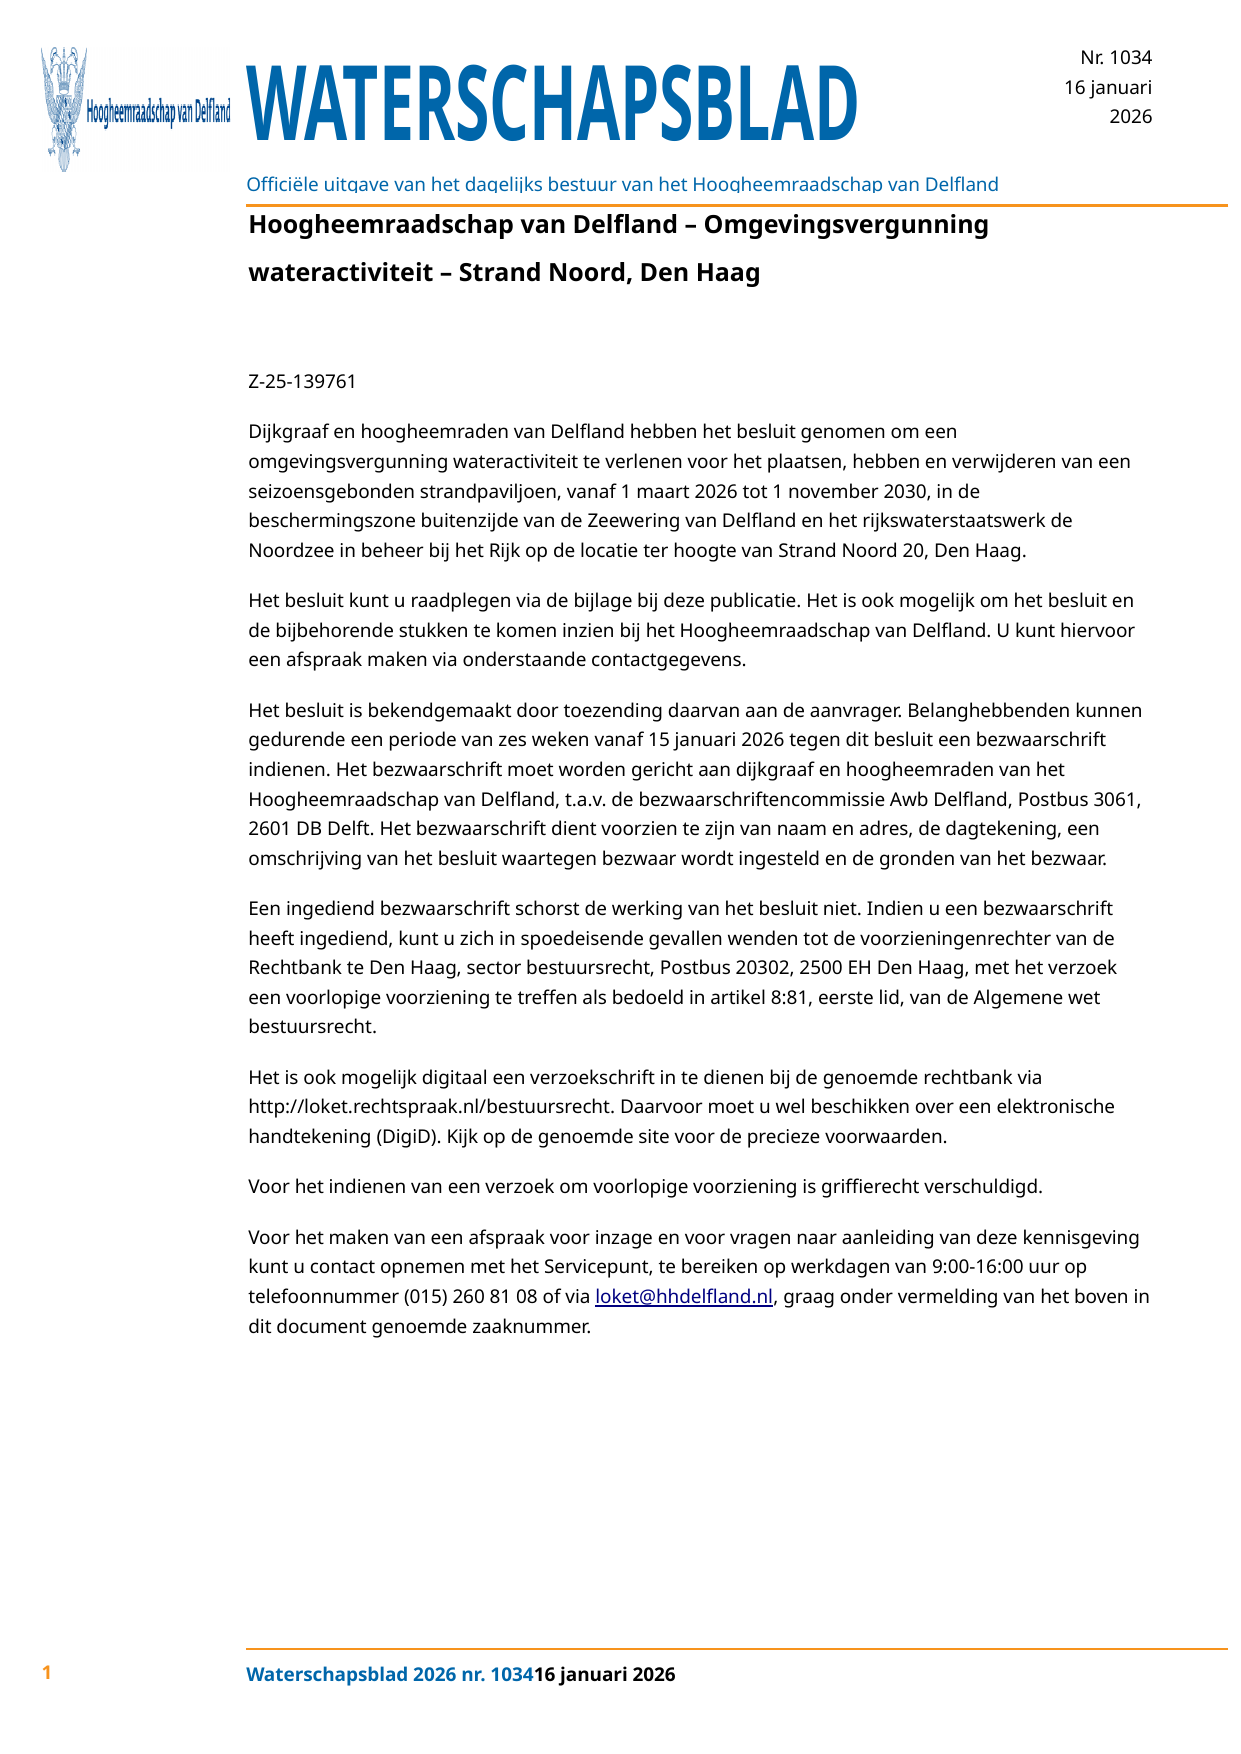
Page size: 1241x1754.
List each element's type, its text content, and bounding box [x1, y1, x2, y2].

text Voor het maken van een afspraak voor inzage en voor vragen naar aanleiding van deze kennisgeving kunt u contact opnemen met het Servicepunt, te bereiken op werkdagen van 9:00-16:00 uur op telefoonnummer (015) 260 81 08 of via loket@hhdelfland.nl, graag onder vermelding van het boven in dit document genoemde zaaknummer. [248, 1224, 1152, 1339]
text Voor het indienen van een verzoek om voorlopige voorziening is griffierecht verschuldigd. [248, 1174, 1152, 1199]
text Het besluit kunt u raadplegen via de bijlage bij deze publicatie. Het is ook mogelijk om het besluit en de bijbehorende stukken te komen inzien bij het Hoogheemraadschap van Delfland. U kunt hiervoor een afspraak maken via onderstaande contactgegevens. [248, 587, 1152, 672]
text Dijkgraaf en hoogheemraden van Delfland hebben het besluit genomen om een omgevingsvergunning wateractiviteit te verlenen voor het plaatsen, hebben en verwijderen van een seizoensgebonden strandpaviljoen, vanaf 1 maart 2026 tot 1 november 2030, in de beschermingszone buitenzijde van de Zeewering van Delfland en het rijkswaterstaatswerk de Noordzee in beheer bij het Rijk op de locatie ter hoogte van Strand Noord 20, Den Haag. [248, 419, 1152, 563]
text Z-25-139761 [248, 368, 1152, 394]
text Het is ook mogelijk digitaal een verzoekschrift in te dienen bij de genoemde rechtbank via http://loket.rechtspraak.nl/bestuursrecht. Daarvoor moet u wel beschikken over een elektronische handtekening (DigiD). Kijk op de genoemde site voor de precieze voorwaarden. [248, 1064, 1152, 1149]
text Het besluit is bekendgemaakt door toezending daarvan aan de aanvrager. Belanghebbenden kunnen gedurende een periode van zes weken vanaf 15 januari 2026 tegen dit besluit een bezwaarschrift indienen. Het bezwaarschrift moet worden gericht aan dijkgraaf en hoogheemraden van het Hoogheemraadschap van Delfland, t.a.v. de bezwaarschriftencommissie Awb Delfland, Postbus 3061, 2601 DB Delft. Het bezwaarschrift dient voorzien te zijn van naam en adres, de dagtekening, een omschrijving van het besluit waartegen bezwaar wordt ingesteld en de gronden van het bezwaar. [248, 697, 1152, 871]
picture [41, 47, 231, 172]
text Hoogheemraadschap van Delfland – Omgevingsvergunning wateractiviteit – Strand Noord, Den Haag [248, 207, 1152, 288]
text Een ingediend bezwaarschrift schorst de werking van het besluit niet. Indien u een bezwaarschrift heeft ingediend, kunt u zich in spoedeisende gevallen wenden tot de voorzieningenrechter van de Rechtbank te Den Haag, sector bestuursrecht, Postbus 20302, 2500 EH Den Haag, met het verzoek een voorlopige voorziening te treffen als bedoeld in artikel 8:81, eerste lid, van de Algemene wet bestuursrecht. [248, 895, 1152, 1039]
